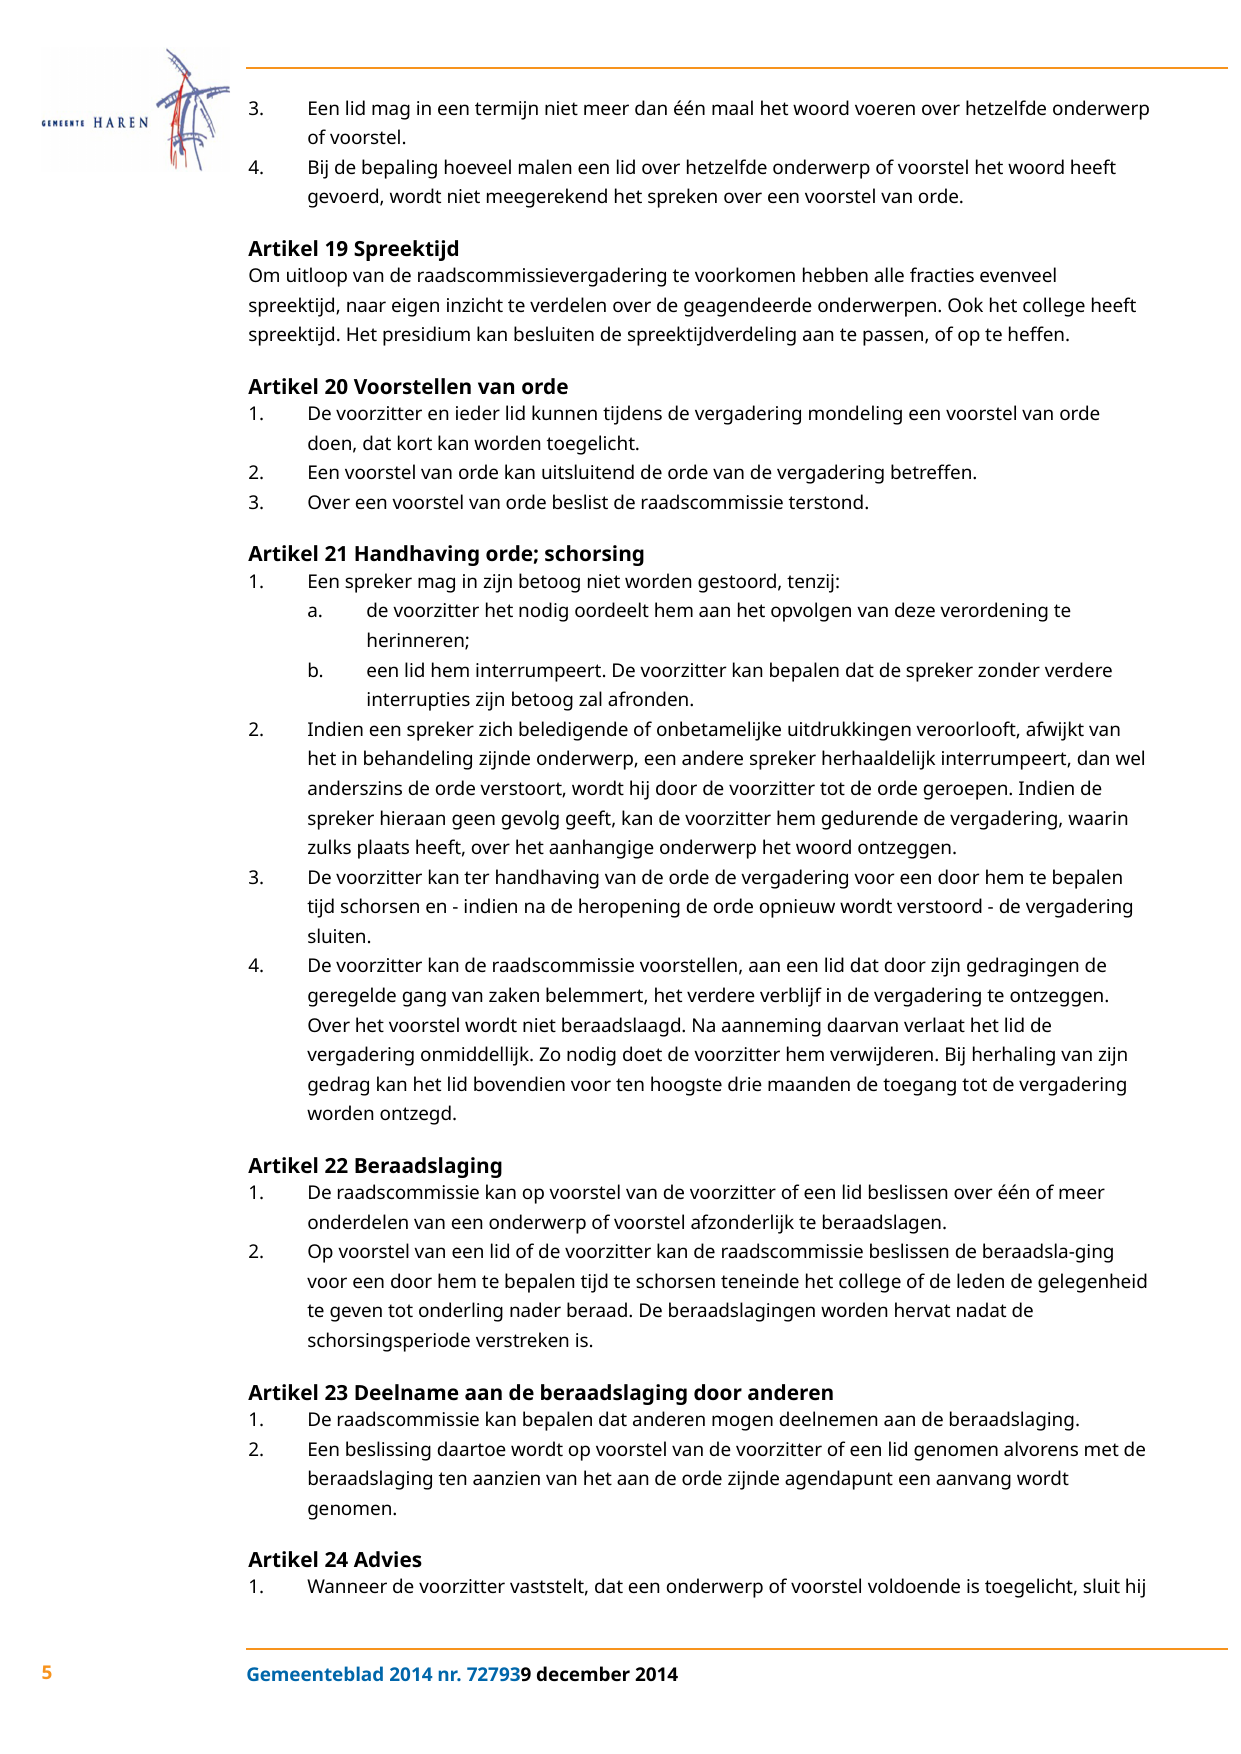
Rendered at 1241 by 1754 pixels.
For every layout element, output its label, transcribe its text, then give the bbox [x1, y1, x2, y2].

list Een beslissing daartoe wordt op voorstel van de voorzitter of een lid genomen alvorens met de beraadslaging ten aanzien van het aan de orde zijnde agendapunt een aanvang wordt genomen. [248, 1436, 1152, 1521]
text Artikel 19 Spreektijd [248, 234, 1152, 262]
list De voorzitter en ieder lid kunnen tijdens de vergadering mondeling een voorstel van orde doen, dat kort kan worden toegelicht. [248, 400, 1152, 456]
list Een lid mag in een termijn niet meer dan één maal het woord voeren over hetzelfde onderwerp of voorstel. [248, 95, 1152, 150]
list De voorzitter kan ter handhaving van de orde de vergadering voor een door hem te bepalen tijd schorsen en - indien na de heropening de orde opnieuw wordt verstoord - de vergadering sluiten. [248, 864, 1152, 949]
list De raadscommissie kan op voorstel van de voorzitter of een lid beslissen over één of meer onderdelen van een onderwerp of voorstel afzonderlijk te beraadslagen. [248, 1179, 1152, 1235]
list een lid hem interrumpeert. De voorzitter kan bepalen dat de spreker zonder verdere interrupties zijn betoog zal afronden. [307, 657, 1152, 712]
list De raadscommissie kan bepalen dat anderen mogen deelnemen aan de beraadslaging. [248, 1406, 1152, 1432]
list de voorzitter het nodig oordeelt hem aan het opvolgen van deze verordening te herinneren; [307, 598, 1152, 653]
list Over een voorstel van orde beslist de raadscommissie terstond. [248, 489, 1152, 515]
picture [41, 47, 231, 172]
text Om uitloop van de raadscommissievergadering te voorkomen hebben alle fracties evenveel spreektijd, naar eigen inzicht te verdelen over de geagendeerde onderwerpen. Ook het college heeft spreektijd. Het presidium kan besluiten de spreektijdverdeling aan te passen, of op te heffen. [248, 262, 1152, 347]
list Op voorstel van een lid of de voorzitter kan de raadscommissie beslissen de beraadsla-ging voor een door hem te bepalen tijd te schorsen teneinde het college of de leden de gelegenheid te geven tot onderling nader beraad. De beraadslagingen worden hervat nadat de schorsingsperiode verstreken is. [248, 1238, 1152, 1353]
list Bij de bepaling hoeveel malen een lid over hetzelfde onderwerp of voorstel het woord heeft gevoerd, wordt niet meegerekend het spreken over een voorstel van orde. [248, 154, 1152, 209]
text Artikel 23 Deelname aan de beraadslaging door anderen [248, 1378, 1152, 1406]
list Een spreker mag in zijn betoog niet worden gestoord, tenzij: [248, 568, 1152, 594]
text Artikel 24 Advies [248, 1545, 1152, 1574]
text Artikel 20 Voorstellen van orde [248, 372, 1152, 400]
list De voorzitter kan de raadscommissie voorstellen, aan een lid dat door zijn gedragingen de geregelde gang van zaken belemmert, het verdere verblijf in de vergadering te ontzeggen. Over het voorstel wordt niet beraadslaagd. Na aanneming daarvan verlaat het lid de vergadering onmiddellijk. Zo nodig doet de voorzitter hem verwijderen. Bij herhaling van zijn gedrag kan het lid bovendien voor ten hoogste drie maanden de toegang tot de vergadering worden ontzegd. [248, 953, 1152, 1126]
text Artikel 22 Beraadslaging [248, 1151, 1152, 1179]
list Wanneer de voorzitter vaststelt, dat een onderwerp of voorstel voldoende is toegelicht, sluit hij [248, 1574, 1152, 1599]
text Artikel 21 Handhaving orde; schorsing [248, 539, 1152, 568]
list Indien een spreker zich beledigende of onbetamelijke uitdrukkingen veroorlooft, afwijkt van het in behandeling zijnde onderwerp, een andere spreker herhaaldelijk interrumpeert, dan wel anderszins de orde verstoort, wordt hij door de voorzitter tot de orde geroepen. Indien de spreker hieraan geen gevolg geeft, kan de voorzitter hem gedurende de vergadering, waarin zulks plaats heeft, over het aanhangige onderwerp het woord ontzeggen. [248, 716, 1152, 860]
list Een voorstel van orde kan uitsluitend de orde van de vergadering betreffen. [248, 459, 1152, 485]
